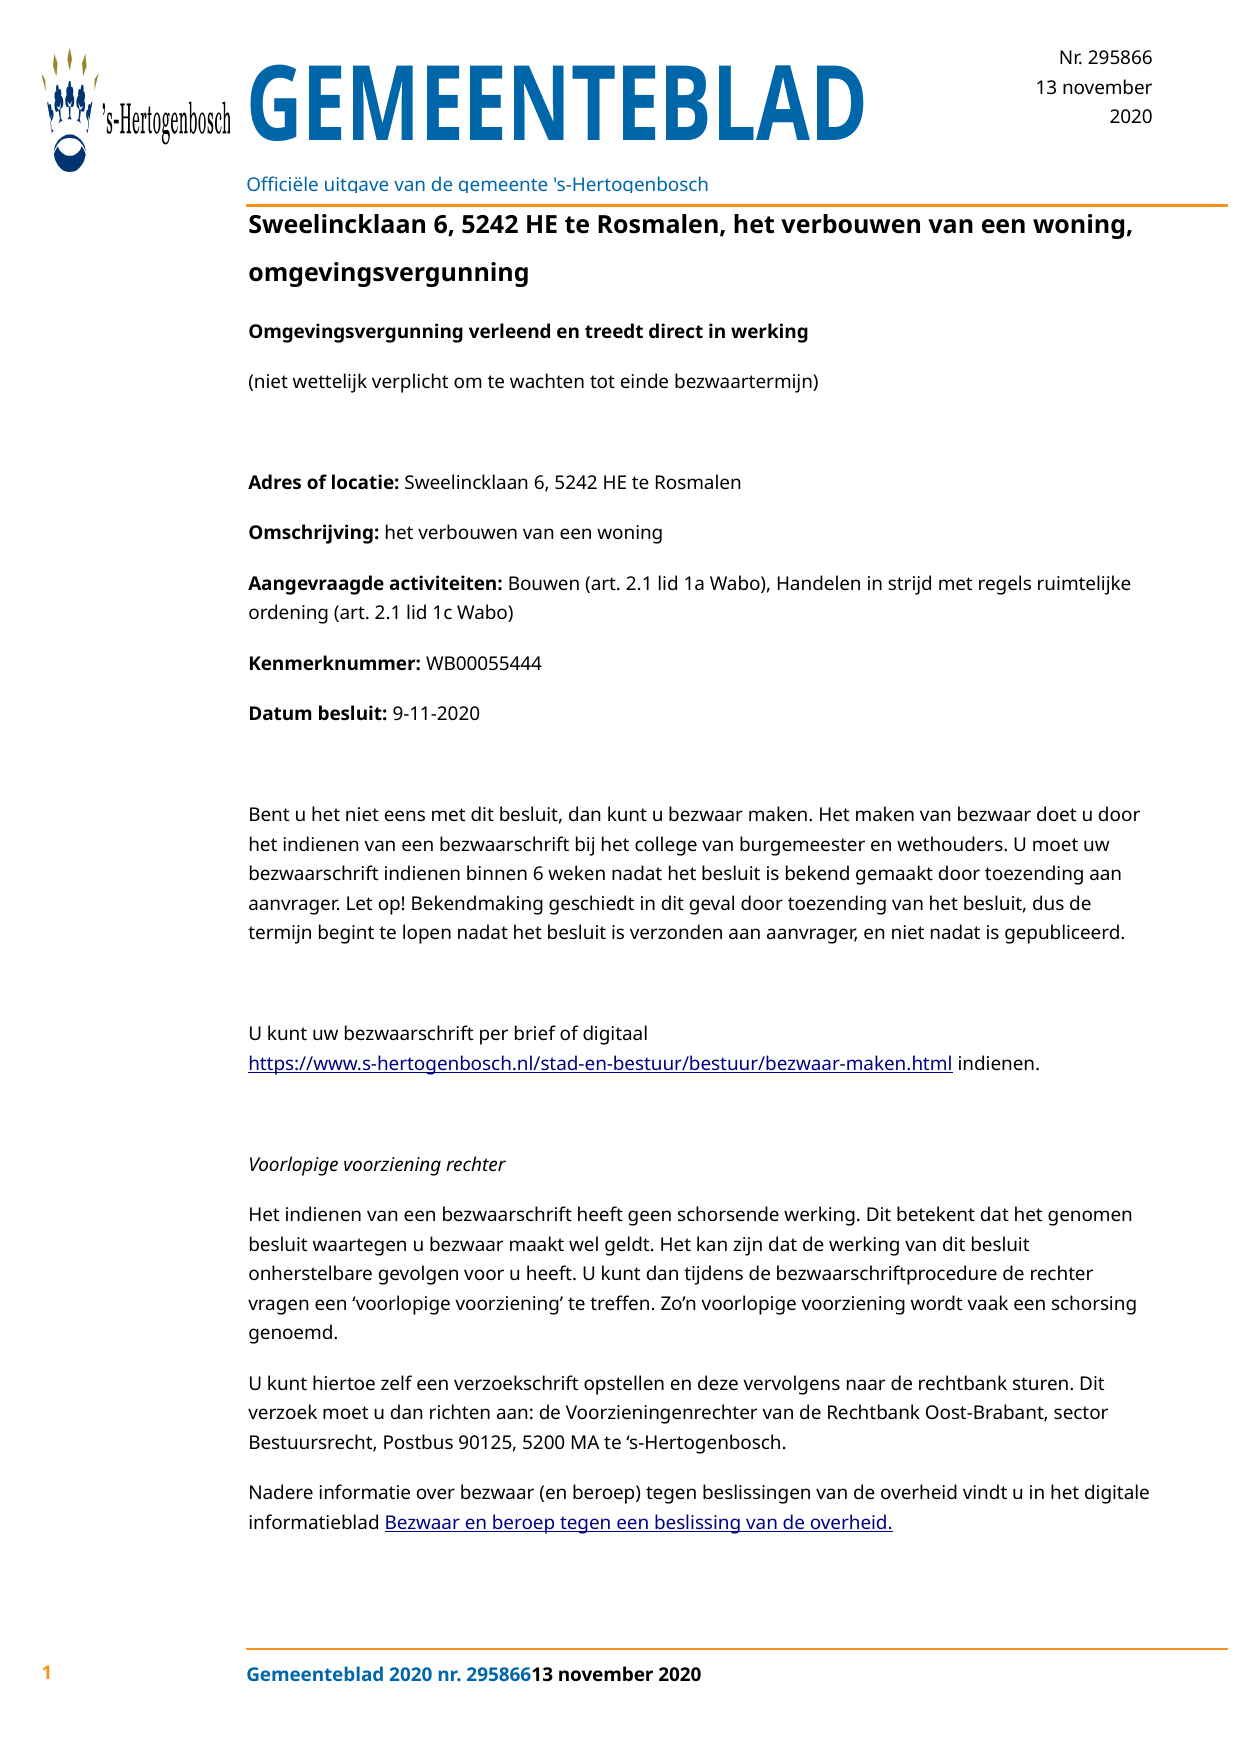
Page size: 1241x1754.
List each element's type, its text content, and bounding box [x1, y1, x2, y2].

text Bent u het niet eens met dit besluit, dan kunt u bezwaar maken. Het maken van bezwaar doet u door het indienen van een bezwaarschrift bij het college van burgemeester en wethouders. U moet uw bezwaarschrift indienen binnen 6 weken nadat het besluit is bekend gemaakt door toezending aan aanvrager. Let op! Bekendmaking geschiedt in dit geval door toezending van het besluit, dus de termijn begint te lopen nadat het besluit is verzonden aan aanvrager, en niet nadat is gepubliceerd. [248, 801, 1152, 945]
text Adres of locatie: Sweelincklaan 6, 5242 HE te Rosmalen [248, 469, 1152, 495]
picture [41, 47, 231, 172]
text Nadere informatie over bezwaar (en beroep) tegen beslissingen van de overheid vindt u in het digitale informatieblad Bezwaar en beroep tegen een beslissing van de overheid. [248, 1479, 1152, 1535]
text U kunt hiertoe zelf een verzoekschrift opstellen en deze vervolgens naar de rechtbank sturen. Dit verzoek moet u dan richten aan: de Voorzieningenrechter van de Rechtbank Oost-Brabant, sector Bestuursrecht, Postbus 90125, 5200 MA te ‘s-Hertogenbosch. [248, 1370, 1152, 1455]
text Sweelincklaan 6, 5242 HE te Rosmalen, het verbouwen van een woning, omgevingsvergunning [248, 207, 1152, 288]
text Datum besluit: 9-11-2020 [248, 700, 1152, 726]
text Omgevingsvergunning verleend en treedt direct in werking [248, 318, 1152, 344]
text U kunt uw bezwaarschrift per brief of digitaal https://www.s-hertogenbosch.nl/stad-en-bestuur/bestuur/bezwaar-maken.html indienen. [248, 1020, 1152, 1076]
text Omschrijving: het verbouwen van een woning [248, 519, 1152, 545]
text Voorlopige voorziening rechter [248, 1151, 1152, 1177]
text Het indienen van een bezwaarschrift heeft geen schorsende werking. Dit betekent dat het genomen besluit waartegen u bezwaar maakt wel geldt. Het kan zijn dat de werking van dit besluit onherstelbare gevolgen voor u heeft. U kunt dan tijdens de bezwaarschriftprocedure de rechter vragen een ‘voorlopige voorziening’ te treffen. Zo’n voorlopige voorziening wordt vaak een schorsing genoemd. [248, 1201, 1152, 1345]
text Kenmerknummer: WB00055444 [248, 650, 1152, 676]
text (niet wettelijk verplicht om te wachten tot einde bezwaartermijn) [248, 368, 1152, 394]
text Aangevraagde activiteiten: Bouwen (art. 2.1 lid 1a Wabo), Handelen in strijd met regels ruimtelijke ordening (art. 2.1 lid 1c Wabo) [248, 570, 1152, 625]
